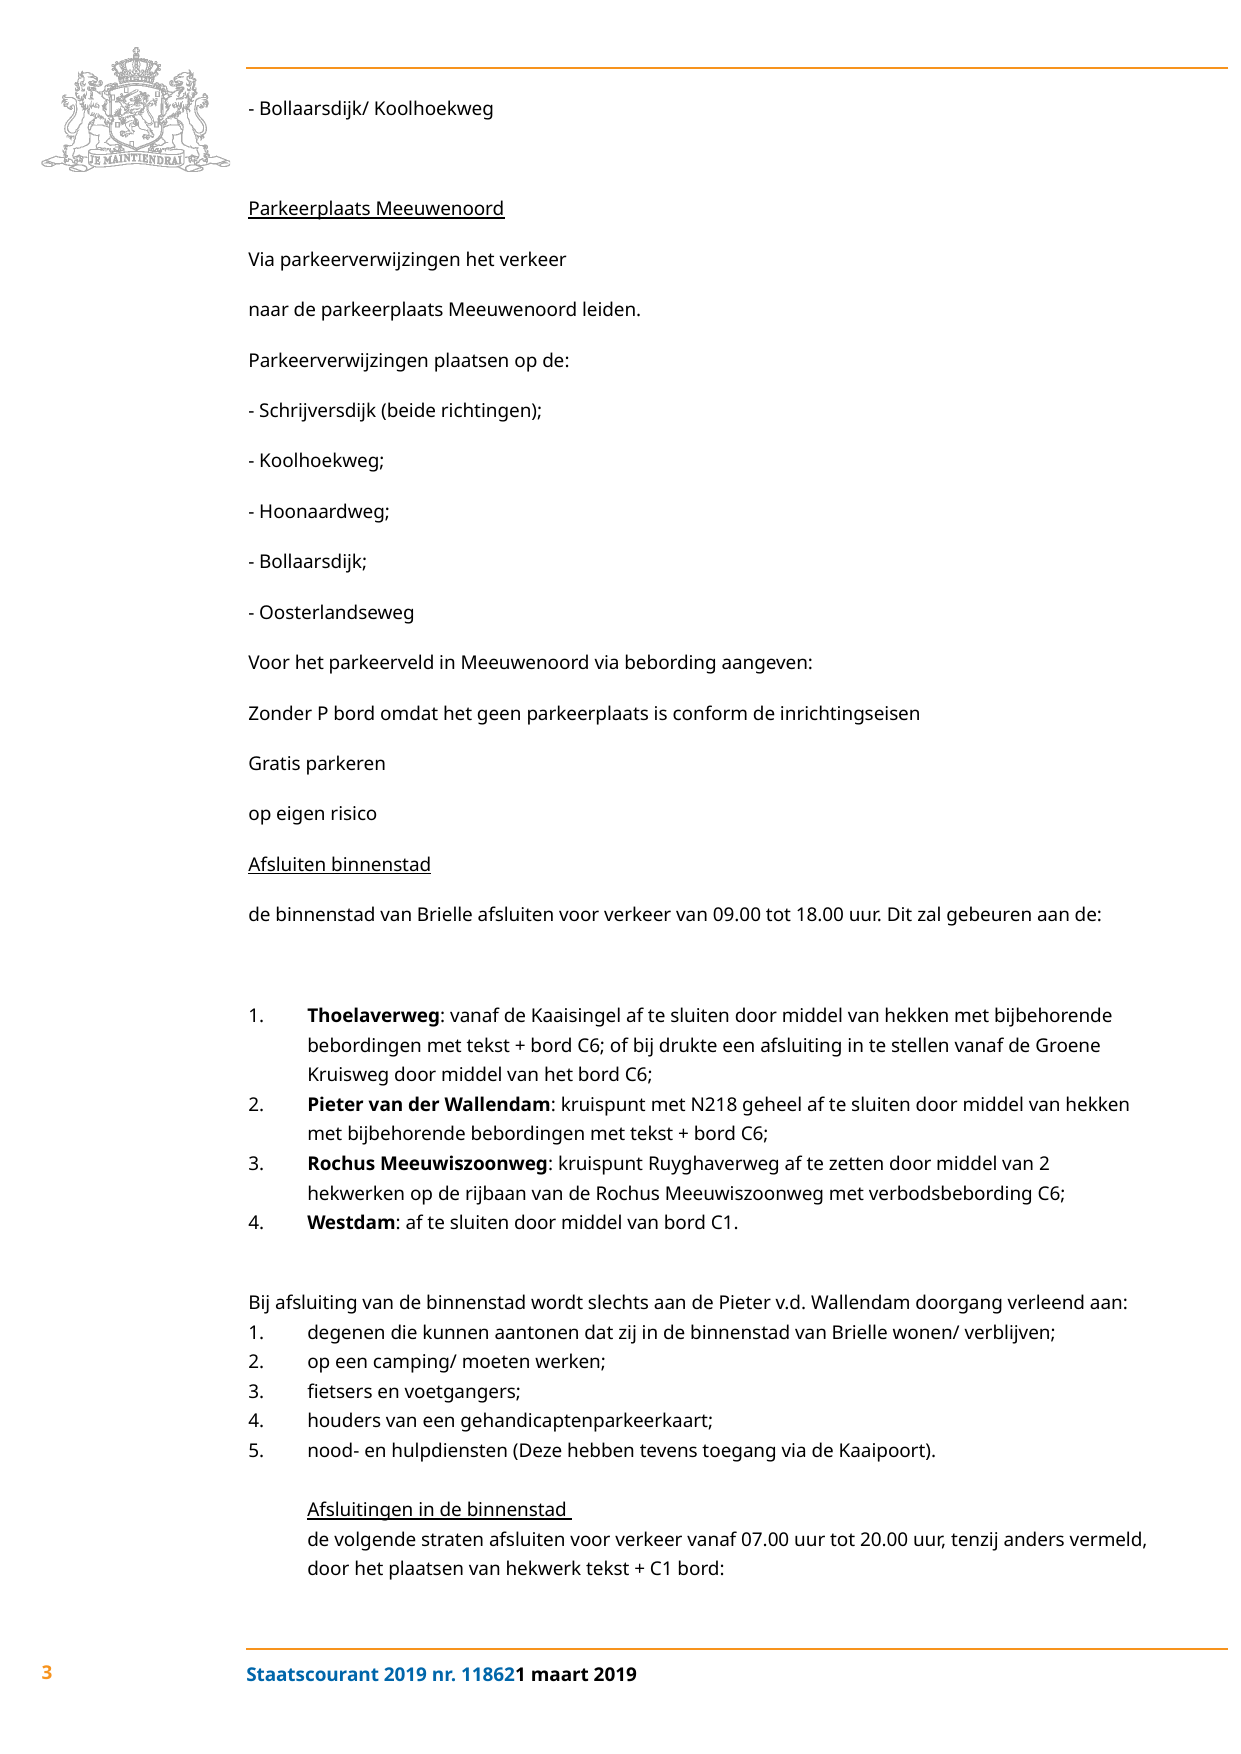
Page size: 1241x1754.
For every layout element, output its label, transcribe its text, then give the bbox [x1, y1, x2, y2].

text - Hoonaardweg; [248, 498, 1152, 524]
picture [41, 47, 231, 172]
text de binnenstad van Brielle afsluiten voor verkeer van 09.00 tot 18.00 uur. Dit zal gebeuren aan de: [248, 901, 1152, 927]
text Afsluiten binnenstad [248, 851, 1152, 877]
text - Oosterlandseweg [248, 599, 1152, 625]
list op een camping/ moeten werken; [248, 1348, 1152, 1374]
list fietsers en voetgangers; [248, 1378, 1152, 1404]
list Afsluitingen in de binnenstad [248, 1496, 1152, 1522]
list de volgende straten afsluiten voor verkeer vanaf 07.00 uur tot 20.00 uur, tenzij anders vermeld, door het plaatsen van hekwerk tekst + C1 bord: [248, 1526, 1152, 1581]
list Rochus Meeuwiszoonweg: kruispunt Ruyghaverweg af te zetten door middel van 2 hekwerken op de rijbaan van de Rochus Meeuwiszoonweg met verbodsbebording C6; [248, 1150, 1152, 1206]
text Voor het parkeerveld in Meeuwenoord via bebording aangeven: [248, 649, 1152, 675]
text op eigen risico [248, 801, 1152, 826]
text Parkeerverwijzingen plaatsen op de: [248, 347, 1152, 373]
text Zonder P bord omdat het geen parkeerplaats is conform de inrichtingseisen [248, 700, 1152, 726]
text - Schrijversdijk (beide richtingen); [248, 397, 1152, 423]
text - Bollaarsdijk; [248, 548, 1152, 574]
text naar de parkeerplaats Meeuwenoord leiden. [248, 296, 1152, 322]
list Thoelaverweg: vanaf de Kaaisingel af te sluiten door middel van hekken met bijbehorende bebordingen met tekst + bord C6; of bij drukte een afsluiting in te stellen vanaf de Groene Kruisweg door middel van het bord C6; [248, 1002, 1152, 1087]
text Parkeerplaats Meeuwenoord [248, 196, 1152, 221]
text - Bollaarsdijk/ Koolhoekweg [248, 95, 1152, 121]
text Gratis parkeren [248, 750, 1152, 776]
text - Koolhoekweg; [248, 448, 1152, 473]
text Bij afsluiting van de binnenstad wordt slechts aan de Pieter v.d. Wallendam doorgang verleend aan: [248, 1289, 1152, 1315]
list Westdam: af te sluiten door middel van bord C1. [248, 1209, 1152, 1235]
text Via parkeerverwijzingen het verkeer [248, 246, 1152, 272]
list degenen die kunnen aantonen dat zij in de binnenstad van Brielle wonen/ verblijven; [248, 1319, 1152, 1345]
list houders van een gehandicaptenparkeerkaart; [248, 1408, 1152, 1433]
list Pieter van der Wallendam: kruispunt met N218 geheel af te sluiten door middel van hekken met bijbehorende bebordingen met tekst + bord C6; [248, 1091, 1152, 1146]
list nood- en hulpdiensten (Deze hebben tevens toegang via de Kaaipoort). [248, 1437, 1152, 1463]
